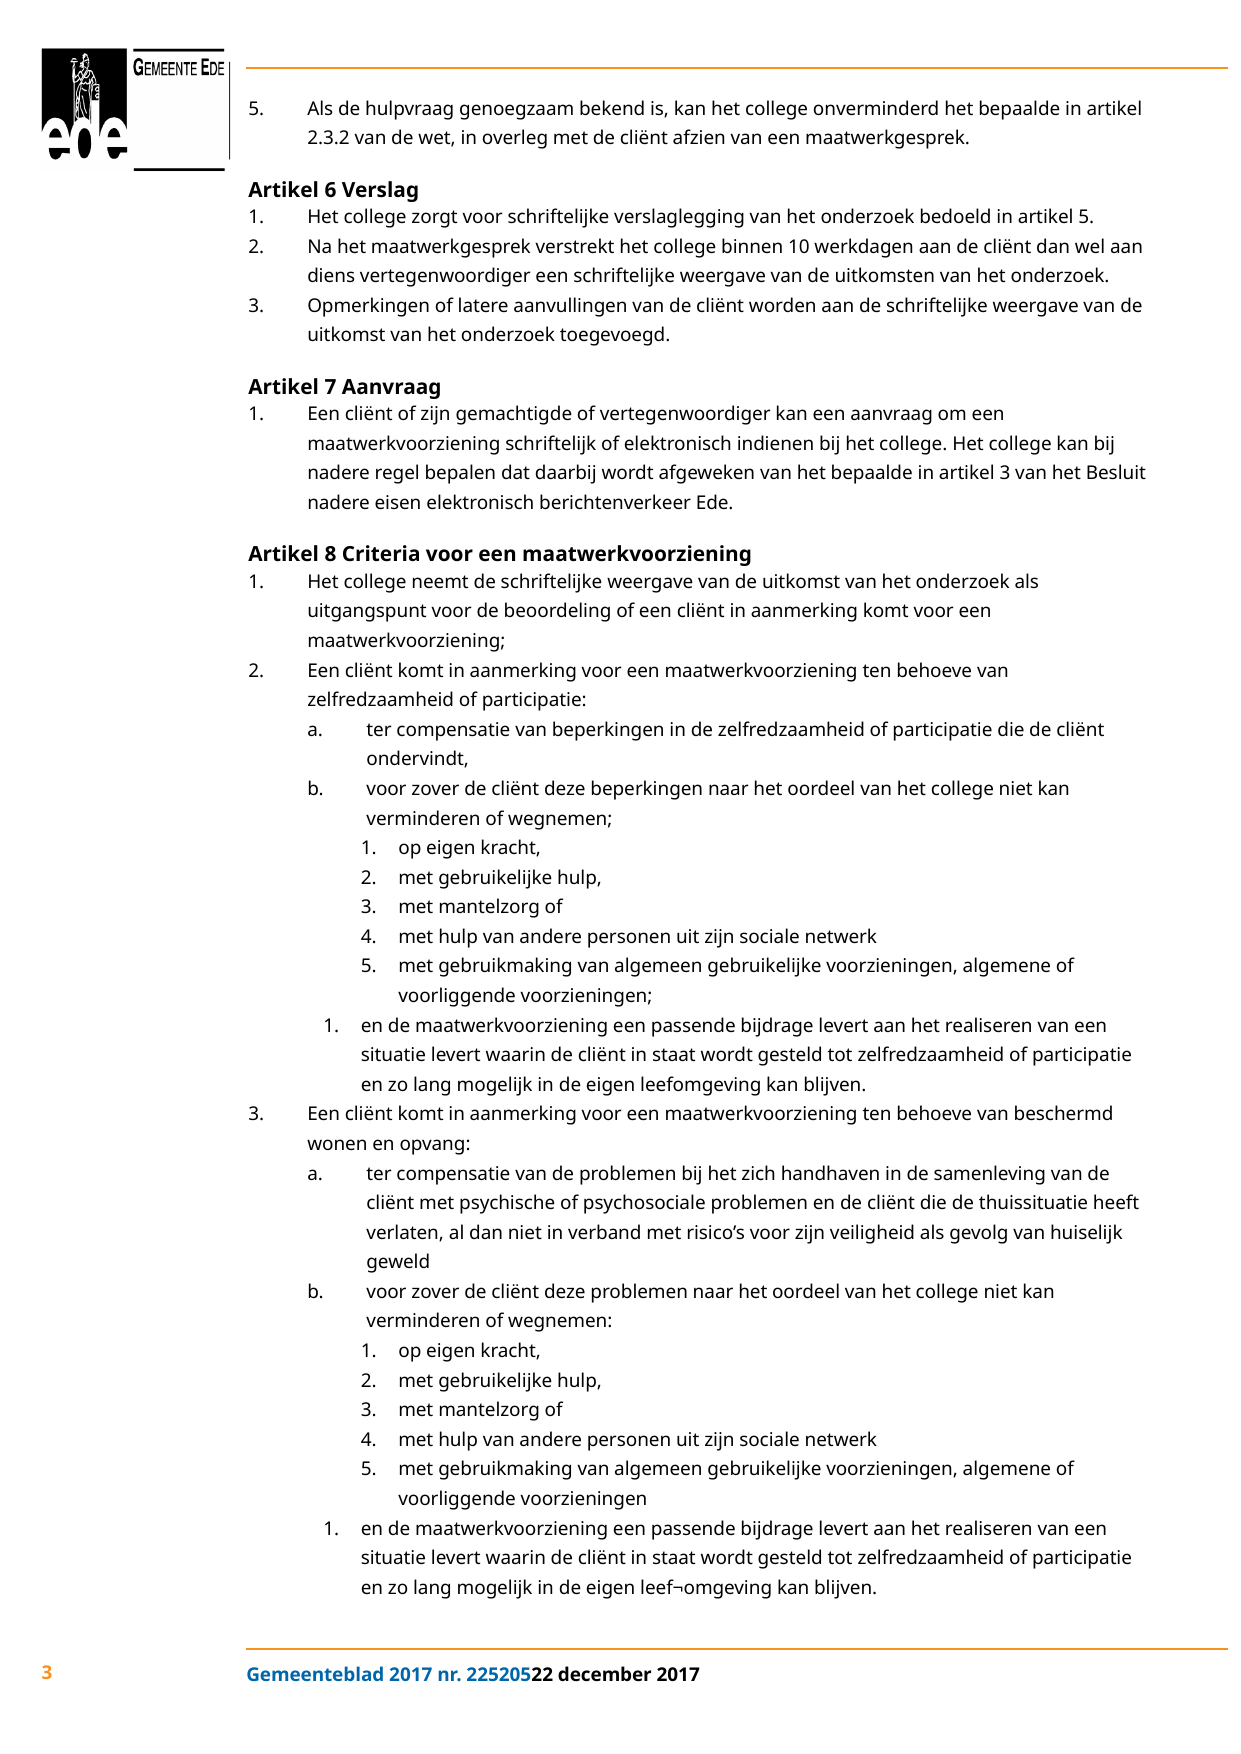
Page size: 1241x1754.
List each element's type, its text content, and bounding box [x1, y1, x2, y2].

list ter compensatie van beperkingen in de zelfredzaamheid of participatie die de cliënt ondervindt, [307, 716, 1152, 771]
list en de maatwerkvoorziening een passende bijdrage levert aan het realiseren van een situatie levert waarin de cliënt in staat wordt gesteld tot zelfredzaamheid of participatie en zo lang mogelijk in de eigen leef¬omgeving kan blijven. [323, 1515, 1152, 1599]
list Een cliënt of zijn gemachtigde of vertegenwoordiger kan een aanvraag om een maatwerkvoorziening schriftelijk of elektronisch indienen bij het college. Het college kan bij nadere regel bepalen dat daarbij wordt afgeweken van het bepaalde in artikel 3 van het Besluit nadere eisen elektronisch berichtenverkeer Ede. [248, 400, 1152, 515]
list Na het maatwerkgesprek verstrekt het college binnen 10 werkdagen aan de cliënt dan wel aan diens vertegenwoordiger een schriftelijke weergave van de uitkomsten van het onderzoek. [248, 233, 1152, 288]
list voor zover de cliënt deze problemen naar het oordeel van het college niet kan verminderen of wegnemen: [307, 1278, 1152, 1333]
list Een cliënt komt in aanmerking voor een maatwerkvoorziening ten behoeve van zelfredzaamheid of participatie: [248, 657, 1152, 712]
list Het college neemt de schriftelijke weergave van de uitkomst van het onderzoek als uitgangspunt voor de beoordeling of een cliënt in aanmerking komt voor een maatwerkvoorziening; [248, 568, 1152, 653]
text Artikel 8 Criteria voor een maatwerkvoorziening [248, 539, 1152, 568]
list met gebruikmaking van algemeen gebruikelijke voorzieningen, algemene of voorliggende voorzieningen; [361, 953, 1152, 1008]
text Artikel 6 Verslag [248, 175, 1152, 203]
list met gebruikmaking van algemeen gebruikelijke voorzieningen, algemene of voorliggende voorzieningen [361, 1456, 1152, 1511]
list met mantelzorg of [361, 893, 1152, 919]
list met hulp van andere personen uit zijn sociale netwerk [361, 923, 1152, 949]
list met hulp van andere personen uit zijn sociale netwerk [361, 1426, 1152, 1452]
list voor zover de cliënt deze beperkingen naar het oordeel van het college niet kan verminderen of wegnemen; [307, 775, 1152, 830]
list met gebruikelijke hulp, [361, 864, 1152, 889]
list op eigen kracht, [361, 1337, 1152, 1363]
list met mantelzorg of [361, 1396, 1152, 1422]
list Als de hulpvraag genoegzaam bekend is, kan het college onverminderd het bepaalde in artikel 2.3.2 van de wet, in overleg met de cliënt afzien van een maatwerkgesprek. [248, 95, 1152, 150]
picture [41, 47, 231, 172]
list Een cliënt komt in aanmerking voor een maatwerkvoorziening ten behoeve van beschermd wonen en opvang: [248, 1101, 1152, 1156]
list en de maatwerkvoorziening een passende bijdrage levert aan het realiseren van een situatie levert waarin de cliënt in staat wordt gesteld tot zelfredzaamheid of participatie en zo lang mogelijk in de eigen leefomgeving kan blijven. [323, 1012, 1152, 1097]
list op eigen kracht, [361, 834, 1152, 860]
list met gebruikelijke hulp, [361, 1367, 1152, 1392]
list ter compensatie van de problemen bij het zich handhaven in de samenleving van de cliënt met psychische of psychosociale problemen en de cliënt die de thuissituatie heeft verlaten, al dan niet in verband met risico’s voor zijn veiligheid als gevolg van huiselijk geweld [307, 1160, 1152, 1274]
list Het college zorgt voor schriftelijke verslaglegging van het onderzoek bedoeld in artikel 5. [248, 203, 1152, 229]
text Artikel 7 Aanvraag [248, 372, 1152, 400]
list Opmerkingen of latere aanvullingen van de cliënt worden aan de schriftelijke weergave van de uitkomst van het onderzoek toegevoegd. [248, 292, 1152, 347]
